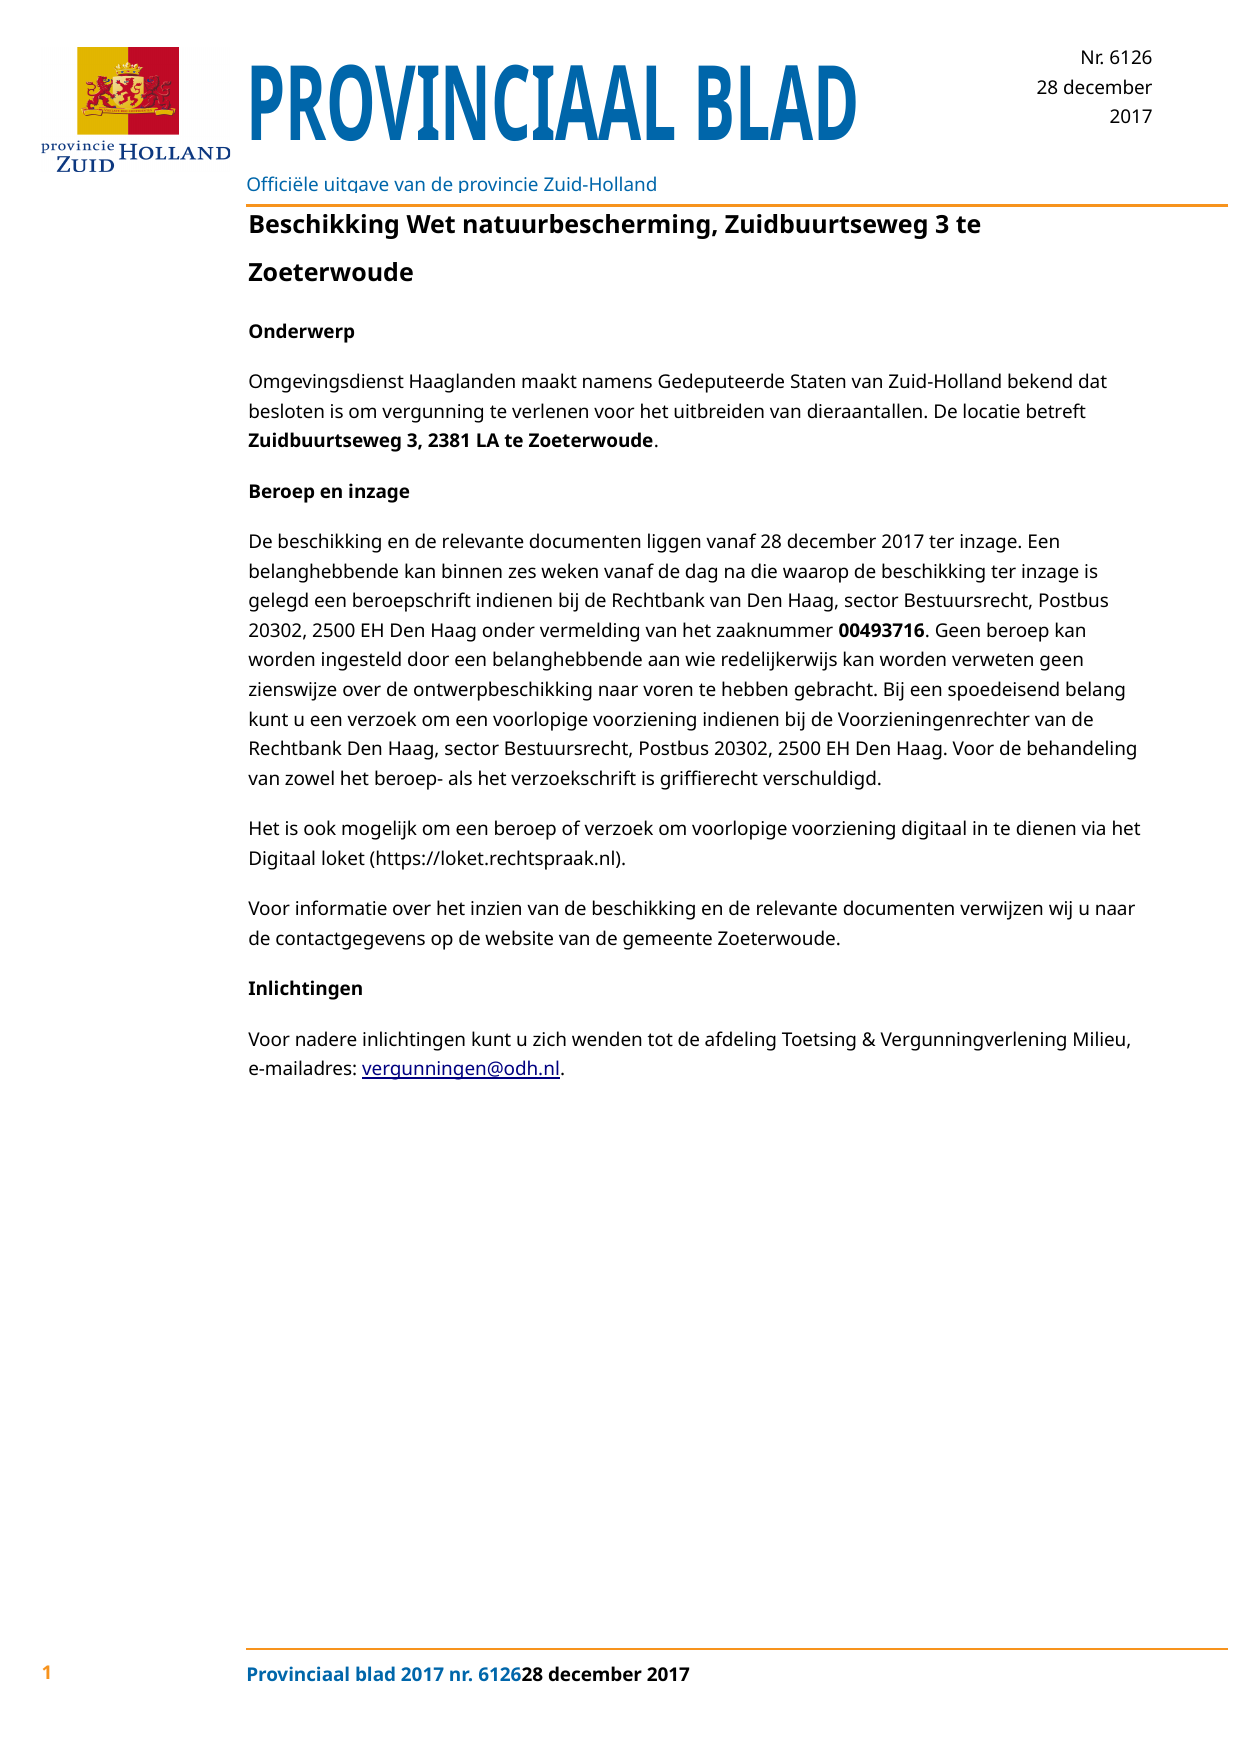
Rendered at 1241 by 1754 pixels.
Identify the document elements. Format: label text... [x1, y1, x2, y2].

text De beschikking en de relevante documenten liggen vanaf 28 december 2017 ter inzage. Een belanghebbende kan binnen zes weken vanaf de dag na die waarop de beschikking ter inzage is gelegd een beroepschrift indienen bij de Rechtbank van Den Haag, sector Bestuursrecht, Postbus 20302, 2500 EH Den Haag onder vermelding van het zaaknummer 00493716. Geen beroep kan worden ingesteld door een belanghebbende aan wie redelijkerwijs kan worden verweten geen zienswijze over de ontwerpbeschikking naar voren te hebben gebracht. Bij een spoedeisend belang kunt u een verzoek om een voorlopige voorziening indienen bij de Voorzieningenrechter van de Rechtbank Den Haag, sector Bestuursrecht, Postbus 20302, 2500 EH Den Haag. Voor de behandeling van zowel het beroep- als het verzoekschrift is griffierecht verschuldigd. [248, 528, 1152, 791]
text Onderwerp [248, 318, 1152, 344]
picture [41, 47, 231, 172]
text Beschikking Wet natuurbescherming, Zuidbuurtseweg 3 te Zoeterwoude [248, 207, 1152, 288]
text Beroep en inzage [248, 478, 1152, 504]
text Voor informatie over het inzien van de beschikking en de relevante documenten verwijzen wij u naar de contactgegevens op de website van de gemeente Zoeterwoude. [248, 895, 1152, 951]
text Voor nadere inlichtingen kunt u zich wenden tot de afdeling Toetsing & Vergunningverlening Milieu, e-mailadres: vergunningen@odh.nl. [248, 1026, 1152, 1081]
text Omgevingsdienst Haaglanden maakt namens Gedeputeerde Staten van Zuid-Holland bekend dat besloten is om vergunning te verlenen voor het uitbreiden van dieraantallen. De locatie betreft Zuidbuurtseweg 3, 2381 LA te Zoeterwoude. [248, 368, 1152, 453]
text Het is ook mogelijk om een beroep of verzoek om voorlopige voorziening digitaal in te dienen via het Digitaal loket (https://loket.rechtspraak.nl). [248, 815, 1152, 871]
text Inlichtingen [248, 975, 1152, 1001]
